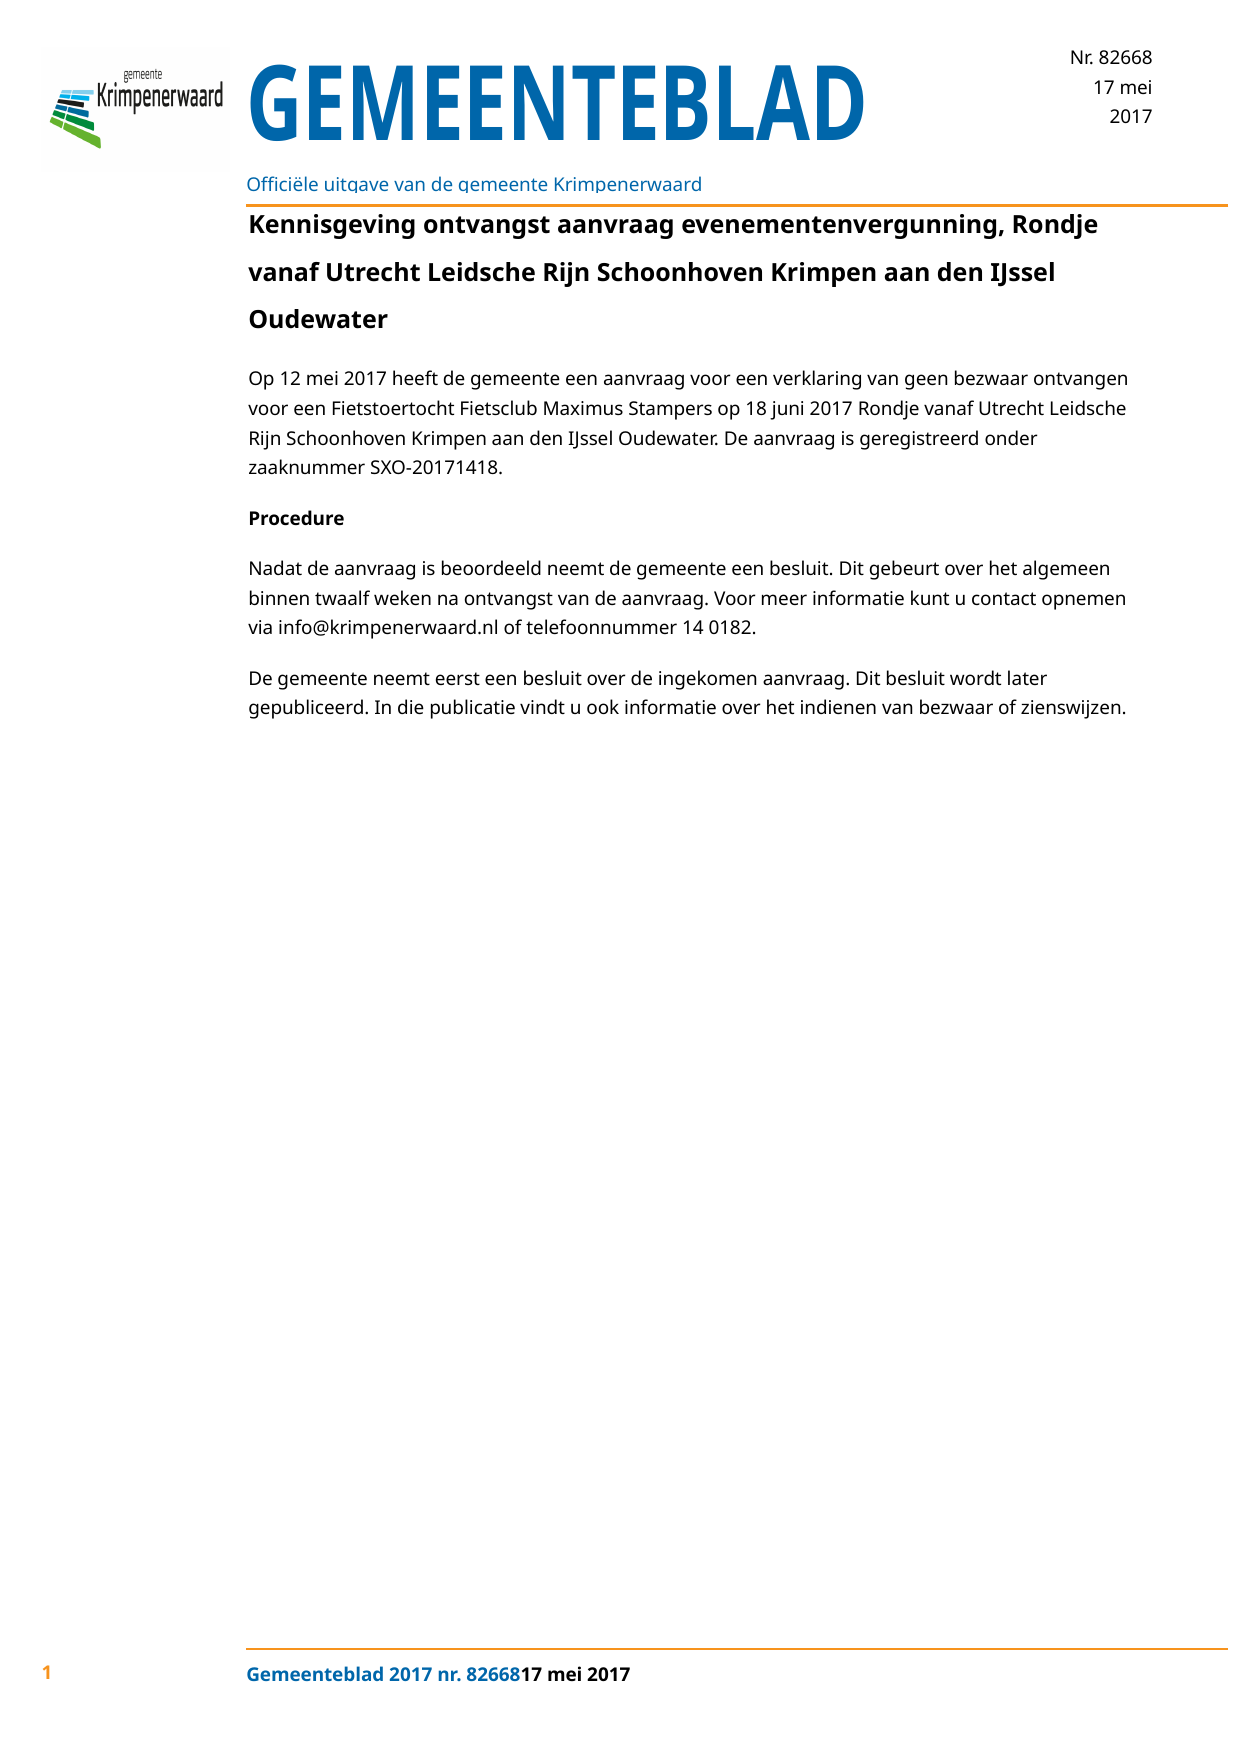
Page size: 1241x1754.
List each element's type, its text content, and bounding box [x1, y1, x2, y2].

text Procedure [248, 505, 1152, 530]
text Op 12 mei 2017 heeft de gemeente een aanvraag voor een verklaring van geen bezwaar ontvangen voor een Fietstoertocht Fietsclub Maximus Stampers op 18 juni 2017 Rondje vanaf Utrecht Leidsche Rijn Schoonhoven Krimpen aan den IJssel Oudewater. De aanvraag is geregistreerd onder zaaknummer SXO-20171418. [248, 366, 1152, 480]
picture [41, 47, 231, 172]
text De gemeente neemt eerst een besluit over de ingekomen aanvraag. Dit besluit wordt later gepubliceerd. In die publicatie vindt u ook informatie over het indienen van bezwaar of zienswijzen. [248, 665, 1152, 720]
text Kennisgeving ontvangst aanvraag evenementenvergunning, Rondje vanaf Utrecht Leidsche Rijn Schoonhoven Krimpen aan den IJssel Oudewater [248, 207, 1152, 336]
text Nadat de aanvraag is beoordeeld neemt de gemeente een besluit. Dit gebeurt over het algemeen binnen twaalf weken na ontvangst van de aanvraag. Voor meer informatie kunt u contact opnemen via info@krimpenerwaard.nl of telefoonnummer 14 0182. [248, 555, 1152, 640]
